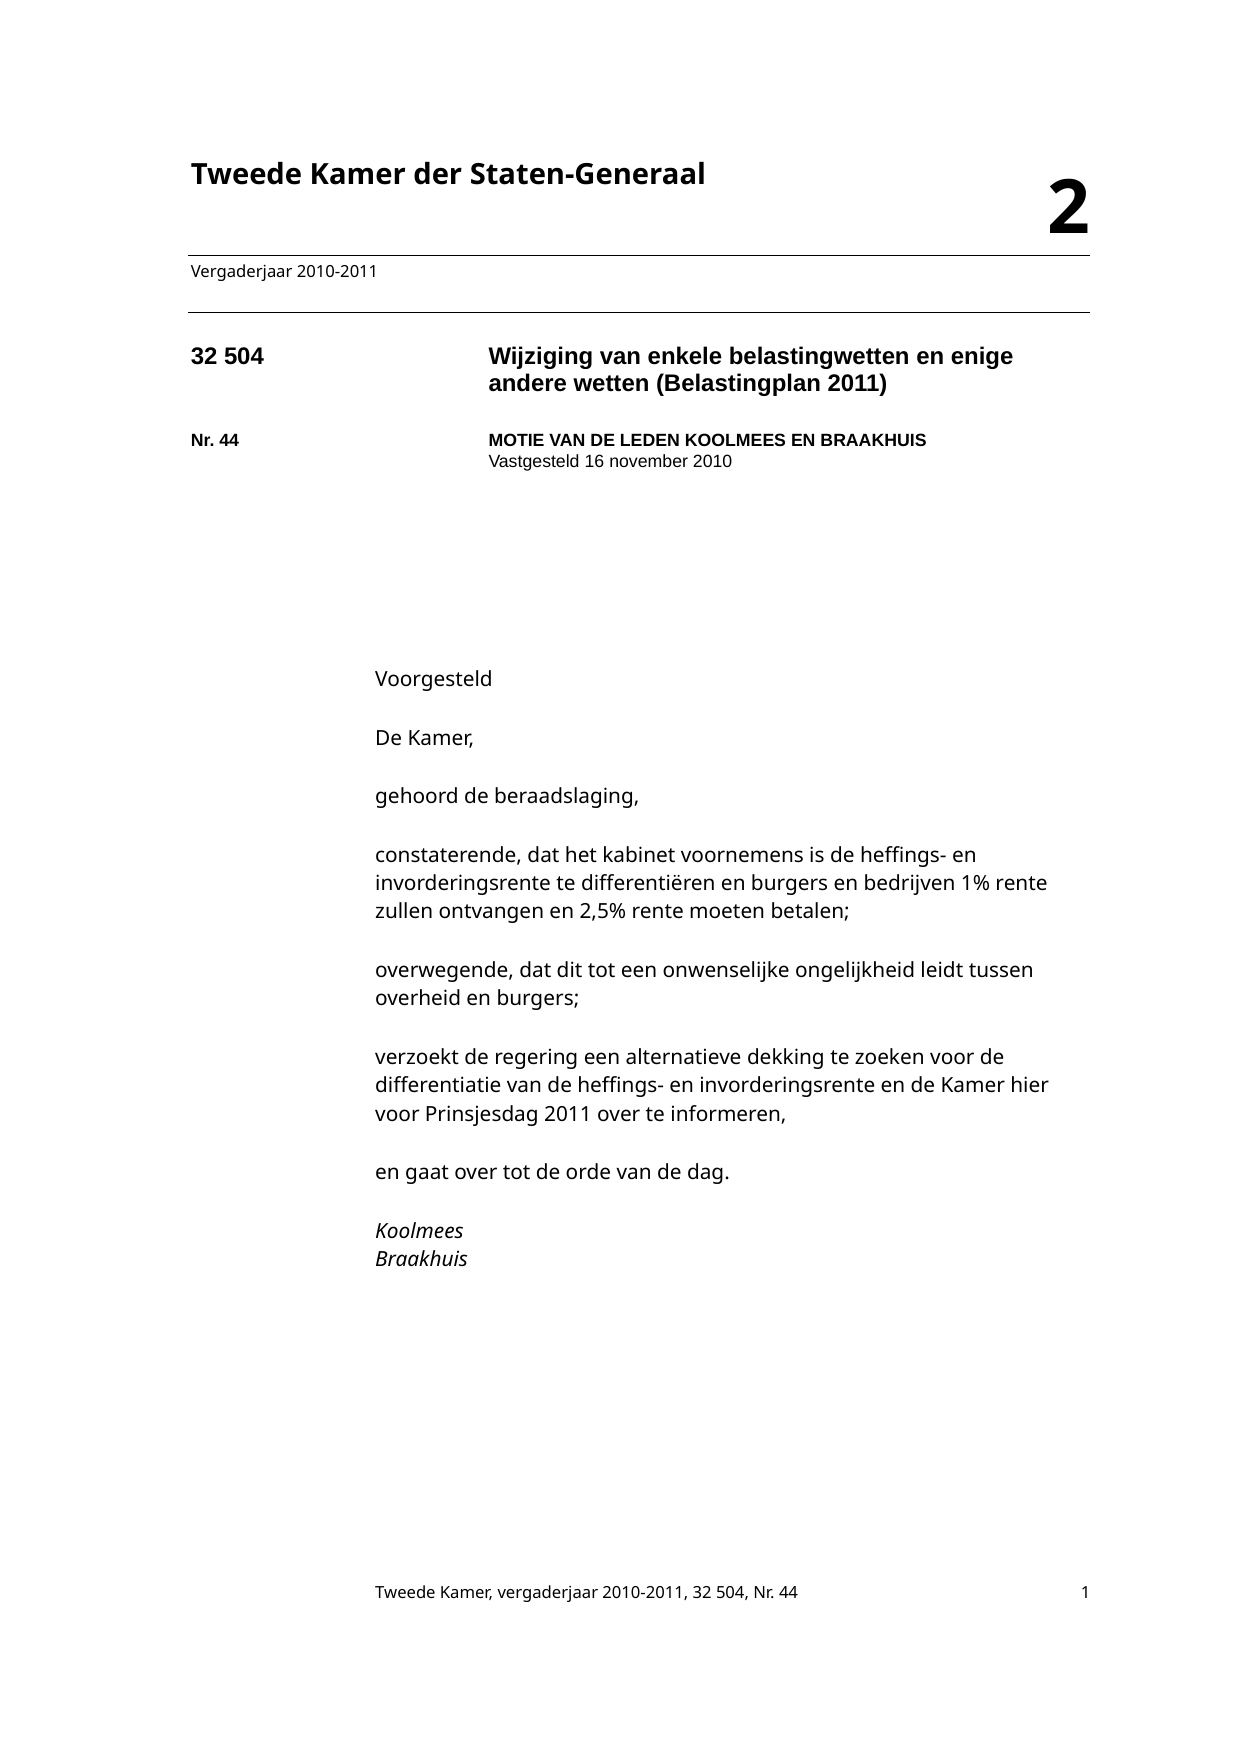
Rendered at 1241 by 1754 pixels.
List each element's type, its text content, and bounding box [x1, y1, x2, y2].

table_cell Wijziging van enkele belastingwetten en enige andere wetten (Belastingplan 2011) [485, 339, 1090, 427]
text De Kamer, [375, 723, 1090, 751]
table_cell [485, 256, 1090, 312]
table_header Tweede Kamer der Staten-Generaal [188, 150, 909, 255]
text Koolmees [375, 1216, 1090, 1244]
text constaterende, dat het kabinet voornemens is de heffings- en invorderingsrente te differentiëren en burgers en bedrijven 1% rente zullen ontvangen en 2,5% rente moeten betalen; [375, 840, 1090, 925]
table_cell MOTIE VAN DE LEDEN KOOLMEES EN BRAAKHUIS Vastgesteld 16 november 2010 [485, 427, 1090, 546]
text Braakhuis [375, 1244, 1090, 1273]
text Voorgesteld [375, 664, 1090, 693]
table_cell [188, 313, 485, 339]
text en gaat over tot de orde van de dag. [375, 1157, 1090, 1186]
text overwegende, dat dit tot een onwenselijke ongelijkheid leidt tussen overheid en burgers; [375, 955, 1090, 1012]
table_cell 32 504 [188, 339, 485, 427]
table_cell [485, 313, 1090, 339]
table_cell Vergaderjaar 2010-2011 [188, 256, 485, 312]
text verzoekt de regering een alternatieve dekking te zoeken voor de differentiatie van de heffings- en invorderingsrente en de Kamer hier voor Prinsjesdag 2011 over te informeren, [375, 1042, 1090, 1127]
table_cell Nr. 44 [188, 427, 485, 546]
text gehoord de beraadslaging, [375, 781, 1090, 810]
table_header 2 [910, 150, 1090, 255]
